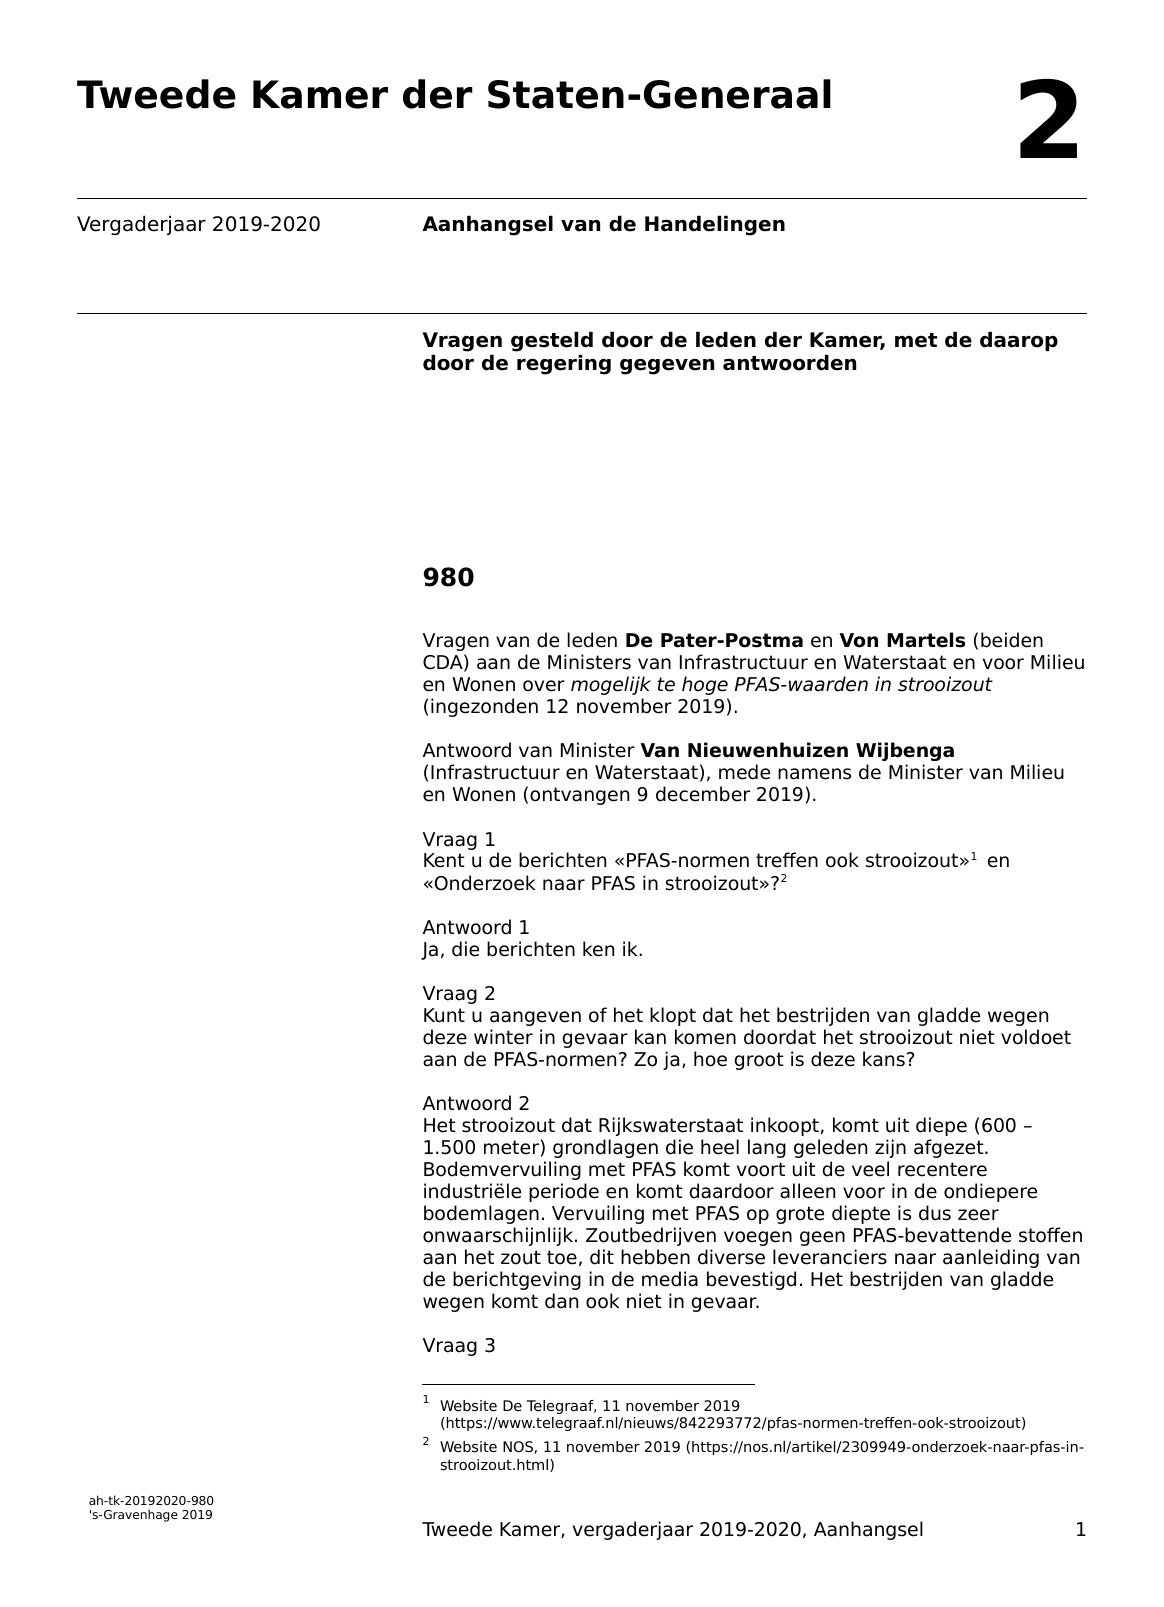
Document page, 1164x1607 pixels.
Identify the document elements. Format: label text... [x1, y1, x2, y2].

text Antwoord 1 [422, 917, 1087, 938]
text ah-tk-20192020-980 [88, 1494, 323, 1508]
text 's-Gravenhage 2019 [88, 1508, 323, 1522]
table_cell Vragen gesteld door de leden der Kamer, met de daarop door de regering gegeven antwoorden [422, 314, 1087, 375]
table_cell Vergaderjaar 2019-2020 [77, 199, 422, 313]
text Kent u de berichten «PFAS-normen treffen ook strooizout» en «Onderzoek naar PFAS in strooizout»? [422, 850, 1087, 894]
text Antwoord 2 [422, 1093, 1087, 1115]
text Kunt u aangeven of het klopt dat het bestrijden van gladde wegen deze winter in gevaar kan komen doordat het strooizout niet voldoet aan de PFAS-normen? Zo ja, hoe groot is deze kans? [422, 1005, 1087, 1071]
text Antwoord van Minister Van Nieuwenhuizen Wijbenga (Infrastructuur en Waterstaat), mede namens de Minister van Milieu en Wonen (ontvangen 9 december 2019). [422, 740, 1087, 806]
text Het strooizout dat Rijkswaterstaat inkoopt, komt uit diepe (600 – 1.500 meter) grondlagen die heel lang geleden zijn afgezet. Bodemvervuiling met PFAS komt voort uit de veel recentere industriële periode en komt daardoor alleen voor in de ondiepere bodemlagen. Vervuiling met PFAS op grote diepte is dus zeer onwaarschijnlijk. Zoutbedrijven voegen geen PFAS-bevattende stoffen aan het zout toe, dit hebben diverse leveranciers naar aanleiding van de berichtgeving in de media bevestigd. Het bestrijden van gladde wegen komt dan ook niet in gevaar. [422, 1115, 1087, 1313]
table_header 2 [886, 59, 1087, 198]
text 980 [422, 563, 1087, 592]
text Vragen van de leden De Pater-Postma en Von Martels (beiden CDA) aan de Ministers van Infrastructuur en Waterstaat en voor Milieu en Wonen over mogelijk te hoge PFAS-waarden in strooizout (ingezonden 12 november 2019). [422, 630, 1087, 718]
table_cell Aanhangsel van de Handelingen [422, 199, 1087, 313]
text Vraag 2 [422, 983, 1087, 1005]
text Vraag 3 [422, 1335, 1087, 1357]
text Website NOS, 11 november 2019 (https://nos.nl/artikel/2309949-onderzoek-naar-pfas-in-strooizout.html) [422, 1435, 1087, 1474]
text Website De Telegraaf, 11 november 2019 (https://www.telegraaf.nl/nieuws/842293772/pfas-normen-treffen-ook-strooizout) [422, 1393, 1087, 1432]
table_header Tweede Kamer der Staten-Generaal [77, 59, 886, 198]
text Ja, die berichten ken ik. [422, 938, 1087, 961]
table_cell [77, 314, 422, 375]
text Vraag 1 [422, 828, 1087, 850]
